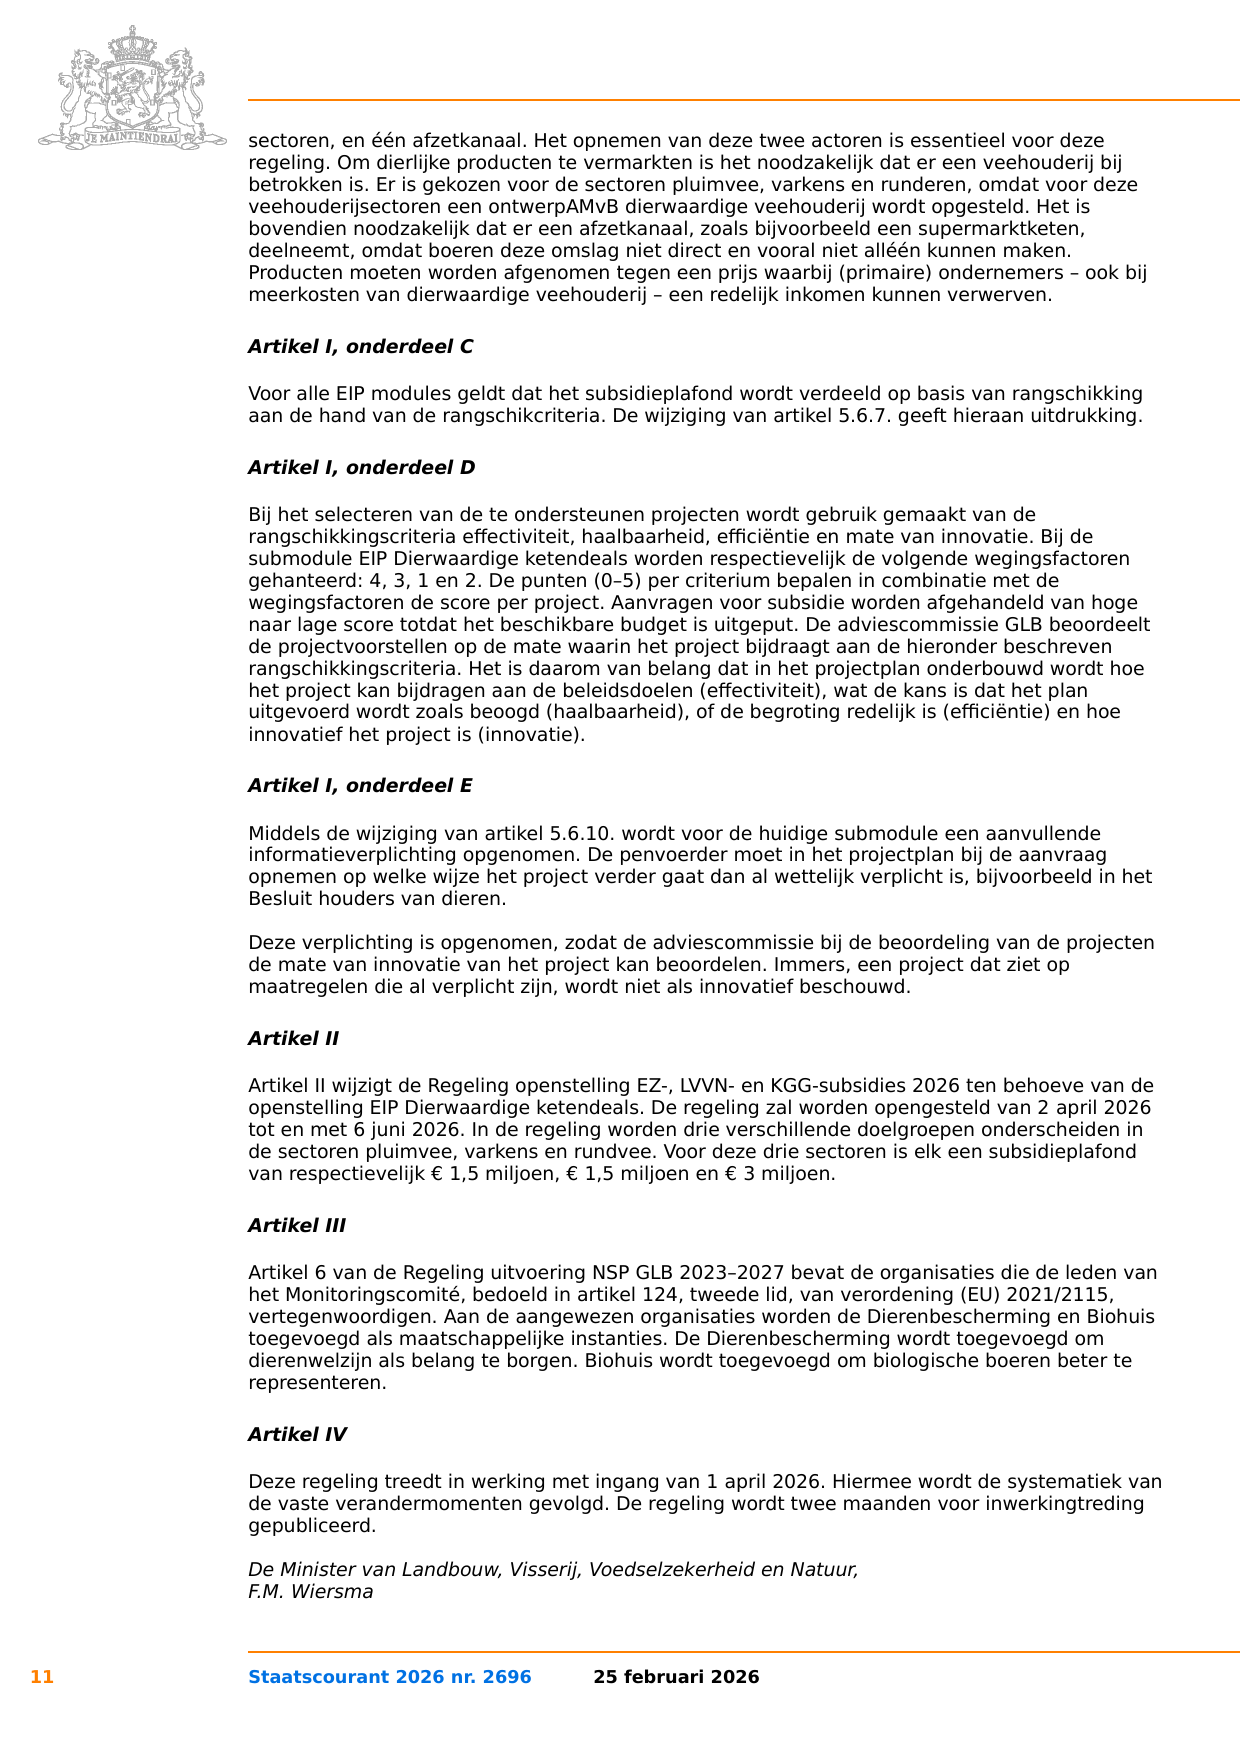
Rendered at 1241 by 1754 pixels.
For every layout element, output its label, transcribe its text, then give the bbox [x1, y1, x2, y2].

subtitle Artikel IV [248, 1424, 1163, 1446]
text Middels de wijziging van artikel 5.6.10. wordt voor de huidige submodule een aanvullende informatieverplichting opgenomen. De penvoerder moet in het projectplan bij de aanvraag opnemen op welke wijze het project verder gaat dan al wettelijk verplicht is, bijvoorbeeld in het Besluit houders van dieren. [248, 822, 1163, 910]
subtitle Artikel II [248, 1028, 1163, 1050]
text sectoren, en één afzetkanaal. Het opnemen van deze twee actoren is essentieel voor deze regeling. Om dierlijke producten te vermarkten is het noodzakelijk dat er een veehouderij bij betrokken is. Er is gekozen voor de sectoren pluimvee, varkens en runderen, omdat voor deze veehouderijsectoren een ontwerpAMvB dierwaardige veehouderij wordt opgesteld. Het is bovendien noodzakelijk dat er een afzetkanaal, zoals bijvoorbeeld een supermarktketen, deelneemt, omdat boeren deze omslag niet direct en vooral niet alléén kunnen maken. Producten moeten worden afgenomen tegen een prijs waarbij (primaire) ondernemers – ook bij meerkosten van dierwaardige veehouderij – een redelijk inkomen kunnen verwerven. [248, 130, 1163, 306]
subtitle Artikel I, onderdeel E [248, 775, 1163, 797]
text Deze verplichting is opgenomen, zodat de adviescommissie bij de beoordeling van de projecten de mate van innovatie van het project kan beoordelen. Immers, een project dat ziet op maatregelen die al verplicht zijn, wordt niet als innovatief beschouwd. [248, 932, 1163, 998]
text Artikel II wijzigt de Regeling openstelling EZ-, LVVN- en KGG-subsidies 2026 ten behoeve van de openstelling EIP Dierwaardige ketendeals. De regeling zal worden opengesteld van 2 april 2026 tot en met 6 juni 2026. In de regeling worden drie verschillende doelgroepen onderscheiden in de sectoren pluimvee, varkens en rundvee. Voor deze drie sectoren is elk een subsidieplafond van respectievelijk € 1,5 miljoen, € 1,5 miljoen en € 3 miljoen. [248, 1075, 1163, 1185]
text Voor alle EIP modules geldt dat het subsidieplafond wordt verdeeld op basis van rangschikking aan de hand van de rangschikcriteria. De wijziging van artikel 5.6.7. geeft hieraan uitdrukking. [248, 383, 1163, 427]
text Artikel 6 van de Regeling uitvoering NSP GLB 2023–2027 bevat de organisaties die de leden van het Monitoringscomité, bedoeld in artikel 124, tweede lid, van verordening (EU) 2021/2115, vertegenwoordigen. Aan de aangewezen organisaties worden de Dierenbescherming en Biohuis toegevoegd als maatschappelijke instanties. De Dierenbescherming wordt toegevoegd om dierenwelzijn als belang te borgen. Biohuis wordt toegevoegd om biologische boeren beter te representeren. [248, 1262, 1163, 1394]
subtitle Artikel I, onderdeel D [248, 457, 1163, 479]
picture [38, 25, 227, 150]
subtitle Artikel I, onderdeel C [248, 336, 1163, 358]
text Deze regeling treedt in werking met ingang van 1 april 2026. Hiermee wordt de systematiek van de vaste verandermomenten gevolgd. De regeling wordt twee maanden voor inwerkingtreding gepubliceerd. [248, 1471, 1163, 1537]
subtitle Artikel III [248, 1215, 1163, 1237]
text De Minister van Landbouw, Visserij, Voedselzekerheid en Natuur, F.M. Wiersma [248, 1559, 1163, 1603]
text Bij het selecteren van de te ondersteunen projecten wordt gebruik gemaakt van de rangschikkingscriteria effectiviteit, haalbaarheid, efficiëntie en mate van innovatie. Bij de submodule EIP Dierwaardige ketendeals worden respectievelijk de volgende wegingsfactoren gehanteerd: 4, 3, 1 en 2. De punten (0–5) per criterium bepalen in combinatie met de wegingsfactoren de score per project. Aanvragen voor subsidie worden afgehandeld van hoge naar lage score totdat het beschikbare budget is uitgeput. De adviescommissie GLB beoordeelt de projectvoorstellen op de mate waarin het project bijdraagt aan de hieronder beschreven rangschikkingscriteria. Het is daarom van belang dat in het projectplan onderbouwd wordt hoe het project kan bijdragen aan de beleidsdoelen (effectiviteit), wat de kans is dat het plan uitgevoerd wordt zoals beoogd (haalbaarheid), of de begroting redelijk is (efficiëntie) en hoe innovatief het project is (innovatie). [248, 504, 1163, 745]
